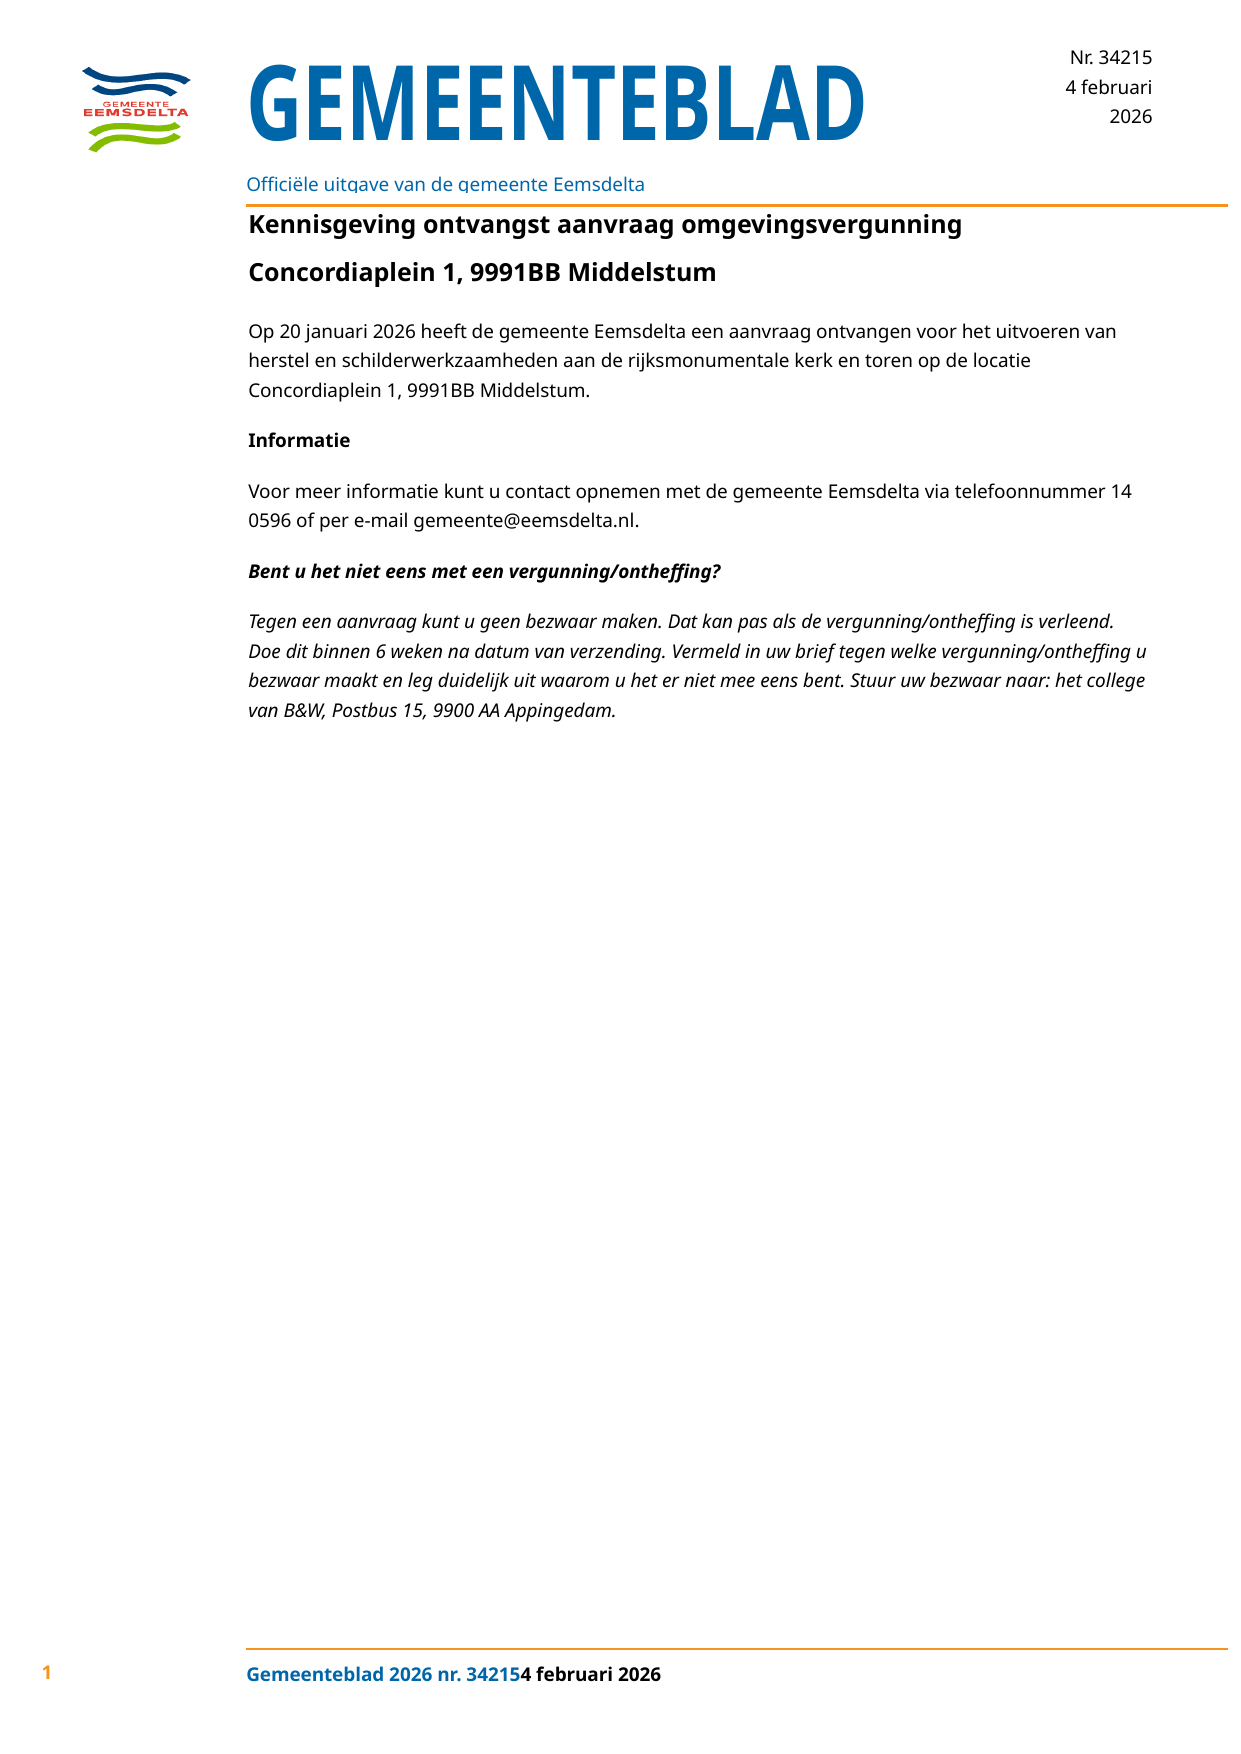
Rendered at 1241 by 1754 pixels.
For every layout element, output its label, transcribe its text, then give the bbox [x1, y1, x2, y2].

text Bent u het niet eens met een vergunning/ontheffing? [248, 558, 1152, 584]
text Op 20 januari 2026 heeft de gemeente Eemsdelta een aanvraag ontvangen voor het uitvoeren van herstel en schilderwerkzaamheden aan de rijksmonumentale kerk en toren op de locatie Concordiaplein 1, 9991BB Middelstum. [248, 318, 1152, 403]
text Voor meer informatie kunt u contact opnemen met de gemeente Eemsdelta via telefoonnummer 14 0596 of per e-mail gemeente@eemsdelta.nl. [248, 478, 1152, 533]
text Informatie [248, 427, 1152, 453]
picture [41, 47, 231, 172]
text Kennisgeving ontvangst aanvraag omgevingsvergunning Concordiaplein 1, 9991BB Middelstum [248, 207, 1152, 288]
text Tegen een aanvraag kunt u geen bezwaar maken. Dat kan pas als de vergunning/ontheffing is verleend. Doe dit binnen 6 weken na datum van verzending. Vermeld in uw brief tegen welke vergunning/ontheffing u bezwaar maakt en leg duidelijk uit waarom u het er niet mee eens bent. Stuur uw bezwaar naar: het college van B&W, Postbus 15, 9900 AA Appingedam. [248, 608, 1152, 723]
